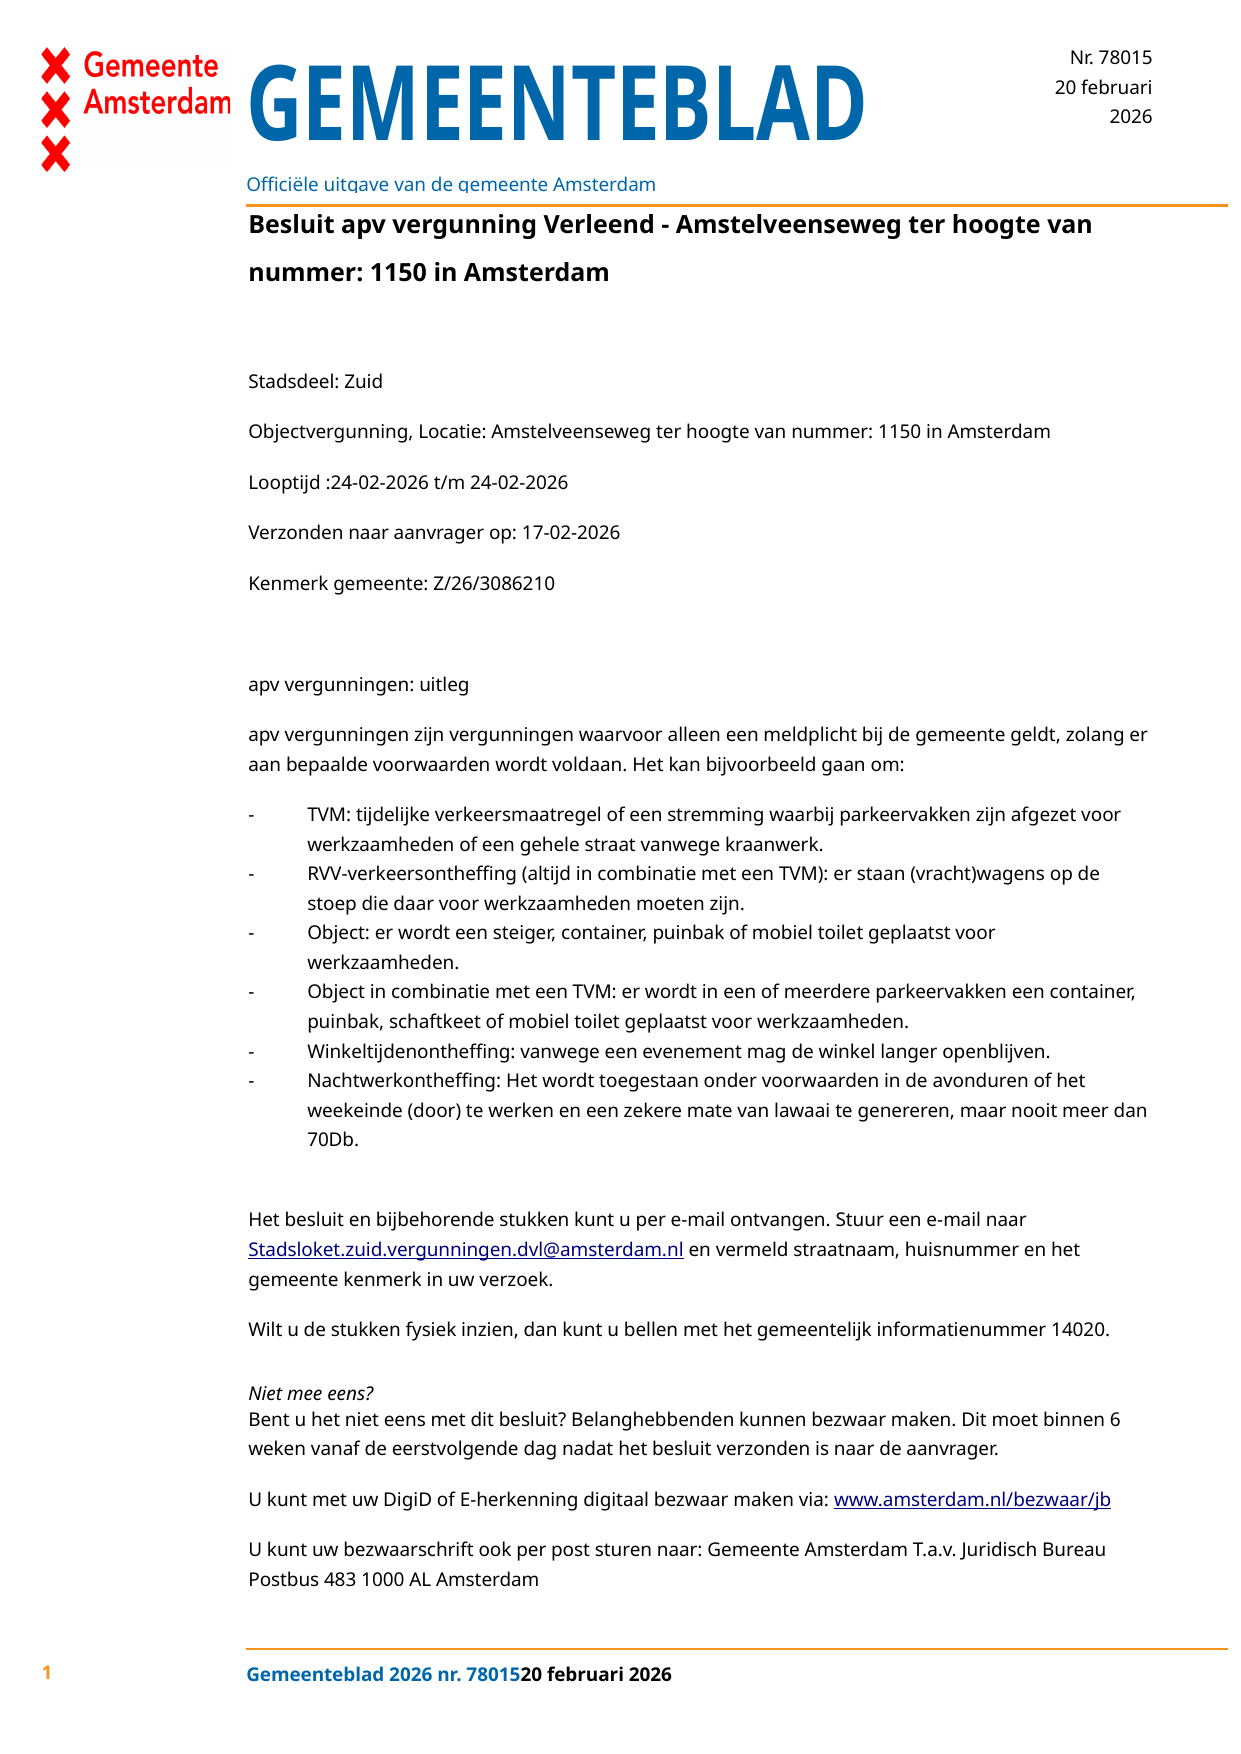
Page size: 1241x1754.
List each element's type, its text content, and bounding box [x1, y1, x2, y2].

text U kunt met uw DigiD of E-herkenning digitaal bezwaar maken via: www.amsterdam.nl/bezwaar/jb [248, 1486, 1152, 1512]
text Wilt u de stukken fysiek inzien, dan kunt u bellen met het gemeentelijk informatienummer 14020. [248, 1316, 1152, 1342]
text Het besluit en bijbehorende stukken kunt u per e-mail ontvangen. Stuur een e-mail naar Stadsloket.zuid.vergunningen.dvl@amsterdam.nl en vermeld straatnaam, huisnummer en het gemeente kenmerk in uw verzoek. [248, 1207, 1152, 1292]
text Looptijd :24-02-2026 t/m 24-02-2026 [248, 469, 1152, 495]
list Object in combinatie met een TVM: er wordt in een of meerdere parkeervakken een container, puinbak, schaftkeet of mobiel toilet geplaatst voor werkzaamheden. [248, 979, 1152, 1034]
list Object: er wordt een steiger, container, puinbak of mobiel toilet geplaatst voor werkzaamheden. [248, 919, 1152, 975]
text Verzonden naar aanvrager op: 17-02-2026 [248, 519, 1152, 545]
text Objectvergunning, Locatie: Amstelveenseweg ter hoogte van nummer: 1150 in Amsterdam [248, 419, 1152, 444]
list RVV-verkeersontheffing (altijd in combinatie met een TVM): er staan (vracht)wagens op de stoep die daar voor werkzaamheden moeten zijn. [248, 860, 1152, 916]
list Nachtwerkontheffing: Het wordt toegestaan onder voorwaarden in de avonduren of het weekeinde (door) te werken en een zekere mate van lawaai te genereren, maar nooit meer dan 70Db. [248, 1067, 1152, 1152]
text Niet mee eens? [248, 1380, 1152, 1406]
text Besluit apv vergunning Verleend - Amstelveenseweg ter hoogte van nummer: 1150 in Amsterdam [248, 207, 1152, 288]
text Kenmerk gemeente: Z/26/3086210 [248, 570, 1152, 596]
picture [41, 47, 231, 172]
text Stadsdeel: Zuid [248, 368, 1152, 394]
text Bent u het niet eens met dit besluit? Belanghebbenden kunnen bezwaar maken. Dit moet binnen 6 weken vanaf de eerstvolgende dag nadat het besluit verzonden is naar de aanvrager. [248, 1406, 1152, 1461]
text apv vergunningen zijn vergunningen waarvoor alleen een meldplicht bij de gemeente geldt, zolang er aan bepaalde voorwaarden wordt voldaan. Het kan bijvoorbeeld gaan om: [248, 721, 1152, 777]
list TVM: tijdelijke verkeersmaatregel of een stremming waarbij parkeervakken zijn afgezet voor werkzaamheden of een gehele straat vanwege kraanwerk. [248, 801, 1152, 857]
text U kunt uw bezwaarschrift ook per post sturen naar: Gemeente Amsterdam T.a.v. Juridisch Bureau Postbus 483 1000 AL Amsterdam [248, 1536, 1152, 1592]
text apv vergunningen: uitleg [248, 671, 1152, 697]
list Winkeltijdenontheffing: vanwege een evenement mag de winkel langer openblijven. [248, 1038, 1152, 1064]
